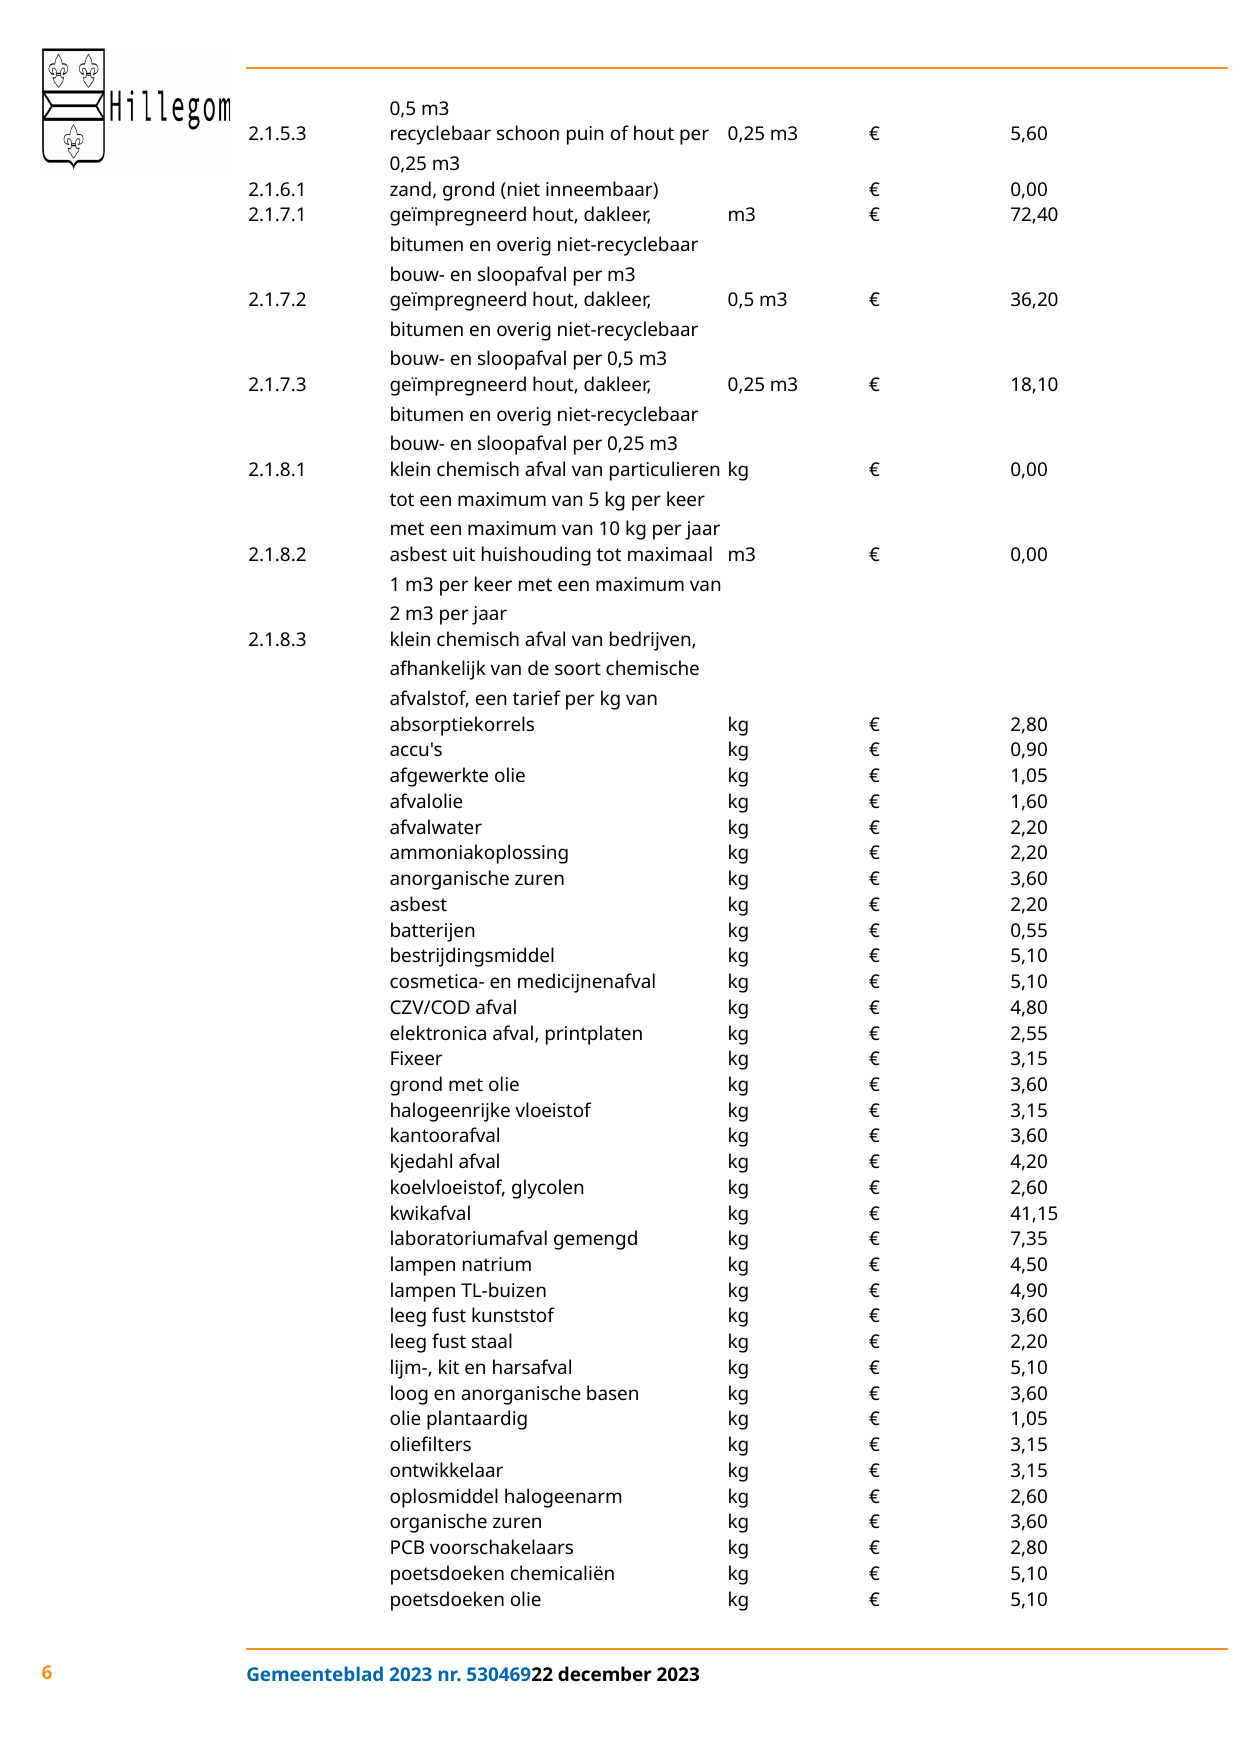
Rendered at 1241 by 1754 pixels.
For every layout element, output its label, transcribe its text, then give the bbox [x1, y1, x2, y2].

table_cell [248, 1354, 389, 1380]
table_cell kg [728, 1251, 869, 1277]
table_cell € [869, 1586, 1010, 1611]
table_cell [248, 711, 389, 737]
table_cell kg [728, 865, 869, 891]
table_cell kg [728, 711, 869, 737]
table_cell [248, 1148, 389, 1174]
table_cell € [869, 1148, 1010, 1174]
table_cell 2.1.8.2 [248, 541, 389, 626]
table_cell klein chemisch afval van particulieren tot een maximum van 5 kg per keer met een maximum van 10 kg per jaar [389, 456, 727, 541]
table_cell € [869, 917, 1010, 942]
table_cell € [869, 121, 1010, 176]
table_cell kg [728, 1406, 869, 1431]
table_cell [248, 1226, 389, 1251]
table_cell [248, 1329, 389, 1354]
table_cell € [869, 1534, 1010, 1560]
table_cell 5,10 [1010, 1354, 1152, 1380]
table_cell kg [728, 1277, 869, 1303]
table_cell [248, 763, 389, 788]
table_cell [248, 994, 389, 1020]
table_cell kwikafval [389, 1200, 727, 1226]
table_cell 4,50 [1010, 1251, 1152, 1277]
table_cell kjedahl afval [389, 1148, 727, 1174]
table_cell 7,35 [1010, 1226, 1152, 1251]
table_cell 3,15 [1010, 1045, 1152, 1071]
table_cell € [869, 1071, 1010, 1097]
table_cell 2,20 [1010, 840, 1152, 865]
table_cell kg [728, 994, 869, 1020]
table_cell [248, 840, 389, 865]
table_cell kg [728, 1174, 869, 1200]
table_cell asbest [389, 891, 727, 917]
table_cell 5,10 [1010, 968, 1152, 994]
table_cell kg [728, 1431, 869, 1457]
table_cell € [869, 1251, 1010, 1277]
table_cell [248, 1509, 389, 1534]
table_cell € [869, 891, 1010, 917]
table_cell laboratoriumafval gemengd [389, 1226, 727, 1251]
table_cell oplosmiddel halogeenarm [389, 1483, 727, 1508]
table_cell organische zuren [389, 1509, 727, 1534]
table_cell recyclebaar schoon puin of hout per 0,25 m3 [389, 121, 727, 176]
table_cell [248, 1174, 389, 1200]
table_cell kg [728, 968, 869, 994]
table_cell € [869, 994, 1010, 1020]
table_cell [728, 176, 869, 202]
table_cell CZV/COD afval [389, 994, 727, 1020]
table_cell 36,20 [1010, 286, 1152, 371]
table_cell 0,00 [1010, 541, 1152, 626]
table_cell [248, 917, 389, 942]
table_cell loog en anorganische basen [389, 1380, 727, 1406]
table_cell [248, 943, 389, 968]
table_cell 2.1.6.1 [248, 176, 389, 202]
table_cell 5,10 [1010, 1586, 1152, 1611]
table_cell 4,20 [1010, 1148, 1152, 1174]
table_cell 2.1.5.3 [248, 121, 389, 176]
table_cell [248, 788, 389, 814]
table_cell € [869, 1329, 1010, 1354]
table_cell elektronica afval, printplaten [389, 1020, 727, 1045]
table_cell leeg fust kunststof [389, 1303, 727, 1328]
table_cell € [869, 286, 1010, 371]
table_cell [248, 814, 389, 839]
table_cell kg [728, 1071, 869, 1097]
table_cell [248, 1020, 389, 1045]
table_cell geïmpregneerd hout, dakleer, bitumen en overig niet-recyclebaar bouw- en sloopafval per 0,25 m3 [389, 371, 727, 456]
table_cell ontwikkelaar [389, 1457, 727, 1483]
table_cell 0,00 [1010, 176, 1152, 202]
table_cell zand, grond (niet inneembaar) [389, 176, 727, 202]
table_cell [248, 1483, 389, 1508]
table_cell € [869, 176, 1010, 202]
table_cell 3,60 [1010, 1071, 1152, 1097]
table_cell € [869, 1123, 1010, 1148]
table_cell € [869, 737, 1010, 762]
table_cell kg [728, 917, 869, 942]
table_cell € [869, 456, 1010, 541]
table_cell afvalolie [389, 788, 727, 814]
table_cell 41,15 [1010, 1200, 1152, 1226]
table_cell 3,60 [1010, 1380, 1152, 1406]
table_cell € [869, 711, 1010, 737]
table_cell € [869, 1560, 1010, 1586]
table_cell [1010, 95, 1152, 121]
table_cell 1,05 [1010, 763, 1152, 788]
table_cell kg [728, 943, 869, 968]
table_cell € [869, 1045, 1010, 1071]
table_cell poetsdoeken chemicaliën [389, 1560, 727, 1586]
table_cell 2,55 [1010, 1020, 1152, 1045]
table_cell 2.1.7.2 [248, 286, 389, 371]
table_cell 3,60 [1010, 1123, 1152, 1148]
table_cell batterijen [389, 917, 727, 942]
table_cell Fixeer [389, 1045, 727, 1071]
table_cell kg [728, 1534, 869, 1560]
table_cell € [869, 1277, 1010, 1303]
table_cell [248, 1380, 389, 1406]
table_cell kg [728, 456, 869, 541]
table_cell afvalwater [389, 814, 727, 839]
table_cell € [869, 968, 1010, 994]
table_cell € [869, 865, 1010, 891]
picture [41, 47, 231, 172]
table_cell kg [728, 737, 869, 762]
table_cell 2,20 [1010, 1329, 1152, 1354]
table_cell [248, 891, 389, 917]
table_cell [248, 95, 389, 121]
table_cell kg [728, 814, 869, 839]
table_cell kg [728, 1020, 869, 1045]
table_cell accu's [389, 737, 727, 762]
table_cell 0,00 [1010, 456, 1152, 541]
table_cell € [869, 1354, 1010, 1380]
table_cell € [869, 541, 1010, 626]
table_cell 2,20 [1010, 814, 1152, 839]
table_cell koelvloeistof, glycolen [389, 1174, 727, 1200]
table_cell € [869, 814, 1010, 839]
table_cell kg [728, 763, 869, 788]
table_cell [869, 95, 1010, 121]
table_cell m3 [728, 541, 869, 626]
table_cell € [869, 840, 1010, 865]
table_cell 2,80 [1010, 711, 1152, 737]
table_cell lampen TL-buizen [389, 1277, 727, 1303]
table_cell grond met olie [389, 1071, 727, 1097]
table_cell 0,55 [1010, 917, 1152, 942]
table_cell [248, 1586, 389, 1611]
table_cell kg [728, 1483, 869, 1508]
table_cell kg [728, 1303, 869, 1328]
table_cell [248, 1457, 389, 1483]
table_cell [248, 1431, 389, 1457]
table_cell € [869, 202, 1010, 286]
table_cell 2,60 [1010, 1174, 1152, 1200]
table_cell 0,25 m3 [728, 121, 869, 176]
table_cell 2,20 [1010, 891, 1152, 917]
table_cell € [869, 1226, 1010, 1251]
table_cell geïmpregneerd hout, dakleer, bitumen en overig niet-recyclebaar bouw- en sloopafval per m3 [389, 202, 727, 286]
table_cell [248, 1303, 389, 1328]
table_cell € [869, 1303, 1010, 1328]
table_cell € [869, 1431, 1010, 1457]
table_cell cosmetica- en medicijnenafval [389, 968, 727, 994]
table_cell leeg fust staal [389, 1329, 727, 1354]
table_cell [1010, 626, 1152, 711]
table_cell [248, 1045, 389, 1071]
table_cell 1,05 [1010, 1406, 1152, 1431]
table_cell [248, 1071, 389, 1097]
table_cell anorganische zuren [389, 865, 727, 891]
table_cell 2.1.8.3 [248, 626, 389, 711]
table_cell 5,10 [1010, 943, 1152, 968]
table_cell kg [728, 1354, 869, 1380]
table_cell 3,15 [1010, 1097, 1152, 1123]
table_cell lampen natrium [389, 1251, 727, 1277]
table_cell € [869, 371, 1010, 456]
table_cell m3 [728, 202, 869, 286]
table_cell kg [728, 1226, 869, 1251]
table_cell € [869, 1483, 1010, 1508]
table_cell [248, 1534, 389, 1560]
table_cell € [869, 1380, 1010, 1406]
table_cell [248, 1200, 389, 1226]
table_cell kg [728, 1457, 869, 1483]
table_cell olie plantaardig [389, 1406, 727, 1431]
table_cell 5,60 [1010, 121, 1152, 176]
table_cell 2,60 [1010, 1483, 1152, 1508]
table_cell [248, 968, 389, 994]
table_cell 1,60 [1010, 788, 1152, 814]
table_cell poetsdoeken olie [389, 1586, 727, 1611]
table_cell kg [728, 1123, 869, 1148]
table_cell € [869, 1020, 1010, 1045]
table_cell 2.1.7.1 [248, 202, 389, 286]
table_cell kg [728, 1148, 869, 1174]
table_cell € [869, 1509, 1010, 1534]
table_cell geïmpregneerd hout, dakleer, bitumen en overig niet-recyclebaar bouw- en sloopafval per 0,5 m3 [389, 286, 727, 371]
table_cell 3,60 [1010, 1303, 1152, 1328]
table_cell 0,5 m3 [728, 286, 869, 371]
table_cell [248, 1251, 389, 1277]
table_cell halogeenrijke vloeistof [389, 1097, 727, 1123]
table_cell kantoorafval [389, 1123, 727, 1148]
table_cell 2,80 [1010, 1534, 1152, 1560]
table_cell 3,60 [1010, 865, 1152, 891]
table_cell kg [728, 1509, 869, 1534]
table_cell kg [728, 1560, 869, 1586]
table_cell oliefilters [389, 1431, 727, 1457]
table_cell lijm-, kit en harsafval [389, 1354, 727, 1380]
table_cell kg [728, 840, 869, 865]
table_cell kg [728, 1380, 869, 1406]
table_cell 18,10 [1010, 371, 1152, 456]
table_cell [248, 865, 389, 891]
table_cell kg [728, 1045, 869, 1071]
table_cell kg [728, 1097, 869, 1123]
table_cell afgewerkte olie [389, 763, 727, 788]
table_cell € [869, 1200, 1010, 1226]
table_cell 4,80 [1010, 994, 1152, 1020]
table_cell kg [728, 1586, 869, 1611]
table_cell [728, 95, 869, 121]
table_cell kg [728, 1200, 869, 1226]
table_cell bestrijdingsmiddel [389, 943, 727, 968]
table_cell € [869, 1457, 1010, 1483]
table_cell [248, 737, 389, 762]
table_cell [869, 626, 1010, 711]
table_cell asbest uit huishouding tot maximaal 1 m3 per keer met een maximum van 2 m3 per jaar [389, 541, 727, 626]
table_cell kg [728, 1329, 869, 1354]
table_cell [248, 1277, 389, 1303]
table_cell [728, 626, 869, 711]
table_cell kg [728, 788, 869, 814]
table_cell [248, 1097, 389, 1123]
table_cell PCB voorschakelaars [389, 1534, 727, 1560]
table_cell absorptiekorrels [389, 711, 727, 737]
table_cell 0,25 m3 [728, 371, 869, 456]
table_cell € [869, 788, 1010, 814]
table_cell € [869, 1406, 1010, 1431]
table_cell ammoniakoplossing [389, 840, 727, 865]
table_cell 3,15 [1010, 1457, 1152, 1483]
table_cell € [869, 943, 1010, 968]
table_cell 2.1.7.3 [248, 371, 389, 456]
table_cell klein chemisch afval van bedrijven, afhankelijk van de soort chemische afvalstof, een tarief per kg van [389, 626, 727, 711]
table_cell 72,40 [1010, 202, 1152, 286]
table_cell € [869, 1174, 1010, 1200]
table_cell 4,90 [1010, 1277, 1152, 1303]
table_cell kg [728, 891, 869, 917]
table_cell € [869, 763, 1010, 788]
table_cell € [869, 1097, 1010, 1123]
table_cell 3,15 [1010, 1431, 1152, 1457]
table_cell 0,5 m3 [389, 95, 727, 121]
table_cell [248, 1406, 389, 1431]
table_cell 3,60 [1010, 1509, 1152, 1534]
table_cell 5,10 [1010, 1560, 1152, 1586]
table_cell [248, 1123, 389, 1148]
table_cell [248, 1560, 389, 1586]
table_cell 0,90 [1010, 737, 1152, 762]
table_cell 2.1.8.1 [248, 456, 389, 541]
